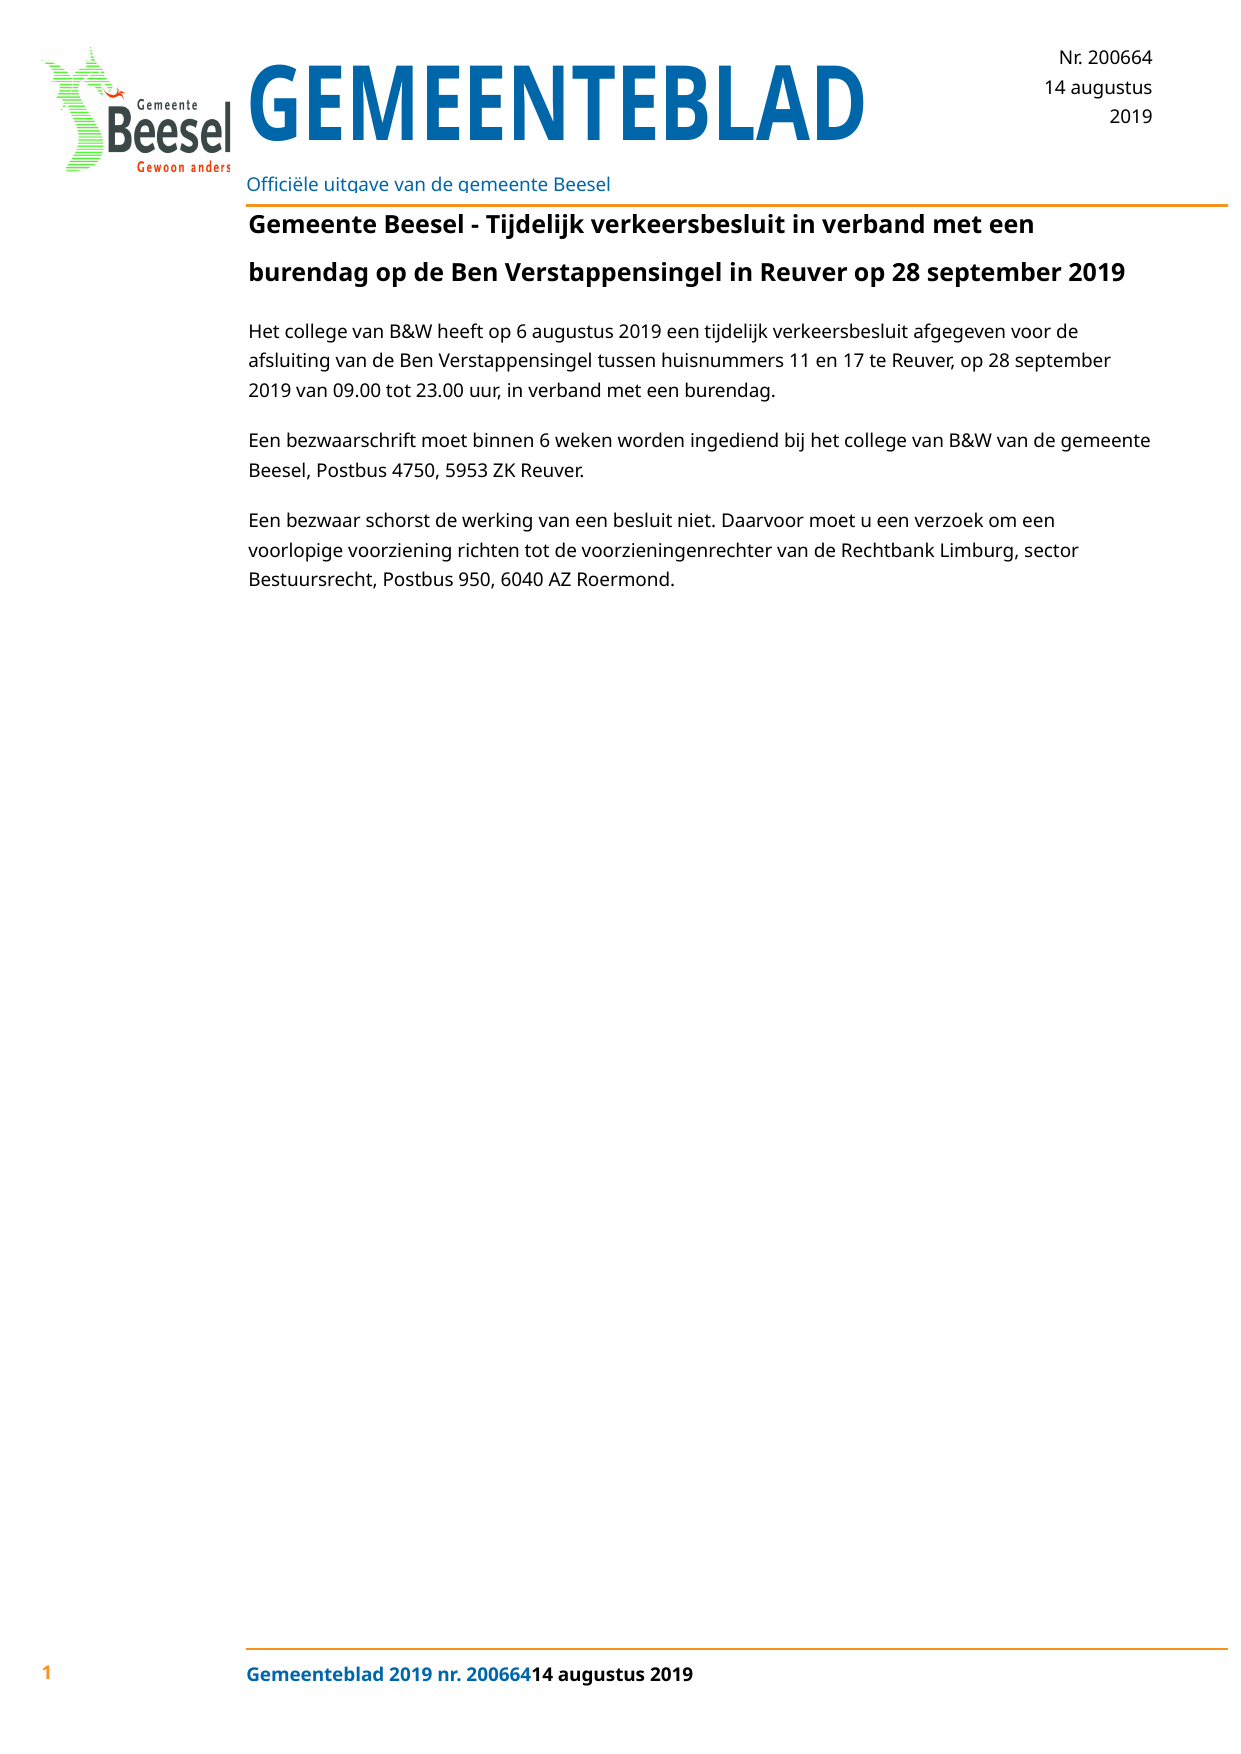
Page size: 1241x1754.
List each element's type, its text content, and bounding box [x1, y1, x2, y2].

picture [41, 47, 231, 172]
text Gemeente Beesel - Tijdelijk verkeersbesluit in verband met een burendag op de Ben Verstappensingel in Reuver op 28 september 2019 [248, 207, 1152, 288]
text Een bezwaar schorst de werking van een besluit niet. Daarvoor moet u een verzoek om een voorlopige voorziening richten tot de voorzieningenrechter van de Rechtbank Limburg, sector Bestuursrecht, Postbus 950, 6040 AZ Roermond. [248, 507, 1152, 592]
text Een bezwaarschrift moet binnen 6 weken worden ingediend bij het college van B&W van de gemeente Beesel, Postbus 4750, 5953 ZK Reuver. [248, 427, 1152, 483]
text Het college van B&W heeft op 6 augustus 2019 een tijdelijk verkeersbesluit afgegeven voor de afsluiting van de Ben Verstappensingel tussen huisnummers 11 en 17 te Reuver, op 28 september 2019 van 09.00 tot 23.00 uur, in verband met een burendag. [248, 318, 1152, 403]
